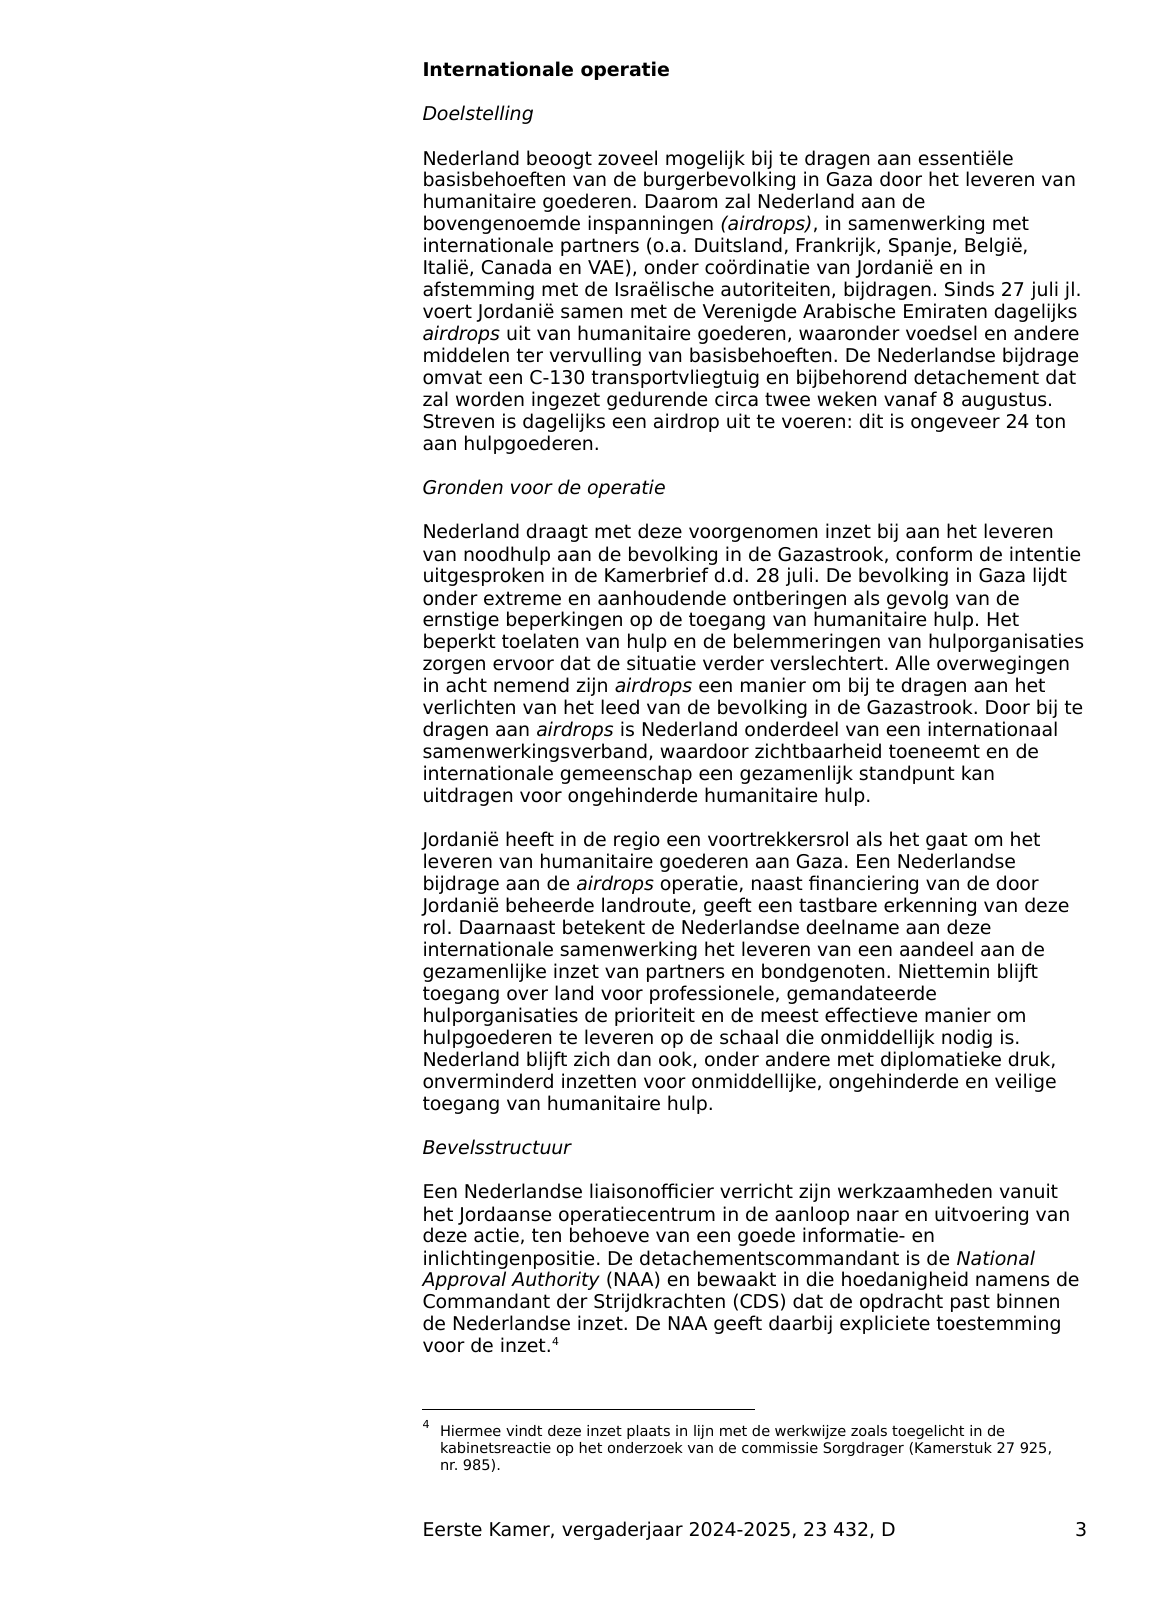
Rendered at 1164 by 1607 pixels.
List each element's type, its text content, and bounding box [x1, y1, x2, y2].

subtitle Internationale operatie [422, 59, 1087, 81]
text Jordanië heeft in de regio een voortrekkersrol als het gaat om het leveren van humanitaire goederen aan Gaza. Een Nederlandse bijdrage aan de airdrops operatie, naast financiering van de door Jordanië beheerde landroute, geeft een tastbare erkenning van deze rol. Daarnaast betekent de Nederlandse deelname aan deze internationale samenwerking het leveren van een aandeel aan de gezamenlijke inzet van partners en bondgenoten. Niettemin blijft toegang over land voor professionele, gemandateerde hulporganisaties de prioriteit en de meest effectieve manier om hulpgoederen te leveren op de schaal die onmiddellijk nodig is. Nederland blijft zich dan ook, onder andere met diplomatieke druk, onverminderd inzetten voor onmiddellijke, ongehinderde en veilige toegang van humanitaire hulp. [422, 829, 1087, 1115]
subtitle Bevelsstructuur [422, 1137, 1087, 1159]
subtitle Doelstelling [422, 103, 1087, 125]
text Een Nederlandse liaisonofficier verricht zijn werkzaamheden vanuit het Jordaanse operatiecentrum in de aanloop naar en uitvoering van deze actie, ten behoeve van een goede informatie- en inlichtingenpositie. De detachementscommandant is de National Approval Authority (NAA) en bewaakt in die hoedanigheid namens de Commandant der Strijdkrachten (CDS) dat de opdracht past binnen de Nederlandse inzet. De NAA geeft daarbij expliciete toestemming voor de inzet. [422, 1181, 1087, 1357]
text Nederland beoogt zoveel mogelijk bij te dragen aan essentiële basisbehoeften van de burgerbevolking in Gaza door het leveren van humanitaire goederen. Daarom zal Nederland aan de bovengenoemde inspanningen (airdrops), in samenwerking met internationale partners (o.a. Duitsland, Frankrijk, Spanje, België, Italië, Canada en VAE), onder coördinatie van Jordanië en in afstemming met de Israëlische autoriteiten, bijdragen. Sinds 27 juli jl. voert Jordanië samen met de Verenigde Arabische Emiraten dagelijks airdrops uit van humanitaire goederen, waaronder voedsel en andere middelen ter vervulling van basisbehoeften. De Nederlandse bijdrage omvat een C-130 transportvliegtuig en bijbehorend detachement dat zal worden ingezet gedurende circa twee weken vanaf 8 augustus. Streven is dagelijks een airdrop uit te voeren: dit is ongeveer 24 ton aan hulpgoederen. [422, 147, 1087, 455]
text Nederland draagt met deze voorgenomen inzet bij aan het leveren van noodhulp aan de bevolking in de Gazastrook, conform de intentie uitgesproken in de Kamerbrief d.d. 28 juli. De bevolking in Gaza lijdt onder extreme en aanhoudende ontberingen als gevolg van de ernstige beperkingen op de toegang van humanitaire hulp. Het beperkt toelaten van hulp en de belemmeringen van hulporganisaties zorgen ervoor dat de situatie verder verslechtert. Alle overwegingen in acht nemend zijn airdrops een manier om bij te dragen aan het verlichten van het leed van de bevolking in de Gazastrook. Door bij te dragen aan airdrops is Nederland onderdeel van een internationaal samenwerkingsverband, waardoor zichtbaarheid toeneemt en de internationale gemeenschap een gezamenlijk standpunt kan uitdragen voor ongehinderde humanitaire hulp. [422, 521, 1087, 807]
subtitle Gronden voor de operatie [422, 477, 1087, 499]
text Hiermee vindt deze inzet plaats in lijn met de werkwijze zoals toegelicht in de kabinetsreactie op het onderzoek van de commissie Sorgdrager (Kamerstuk 27 925, nr. 985). [422, 1418, 1087, 1474]
